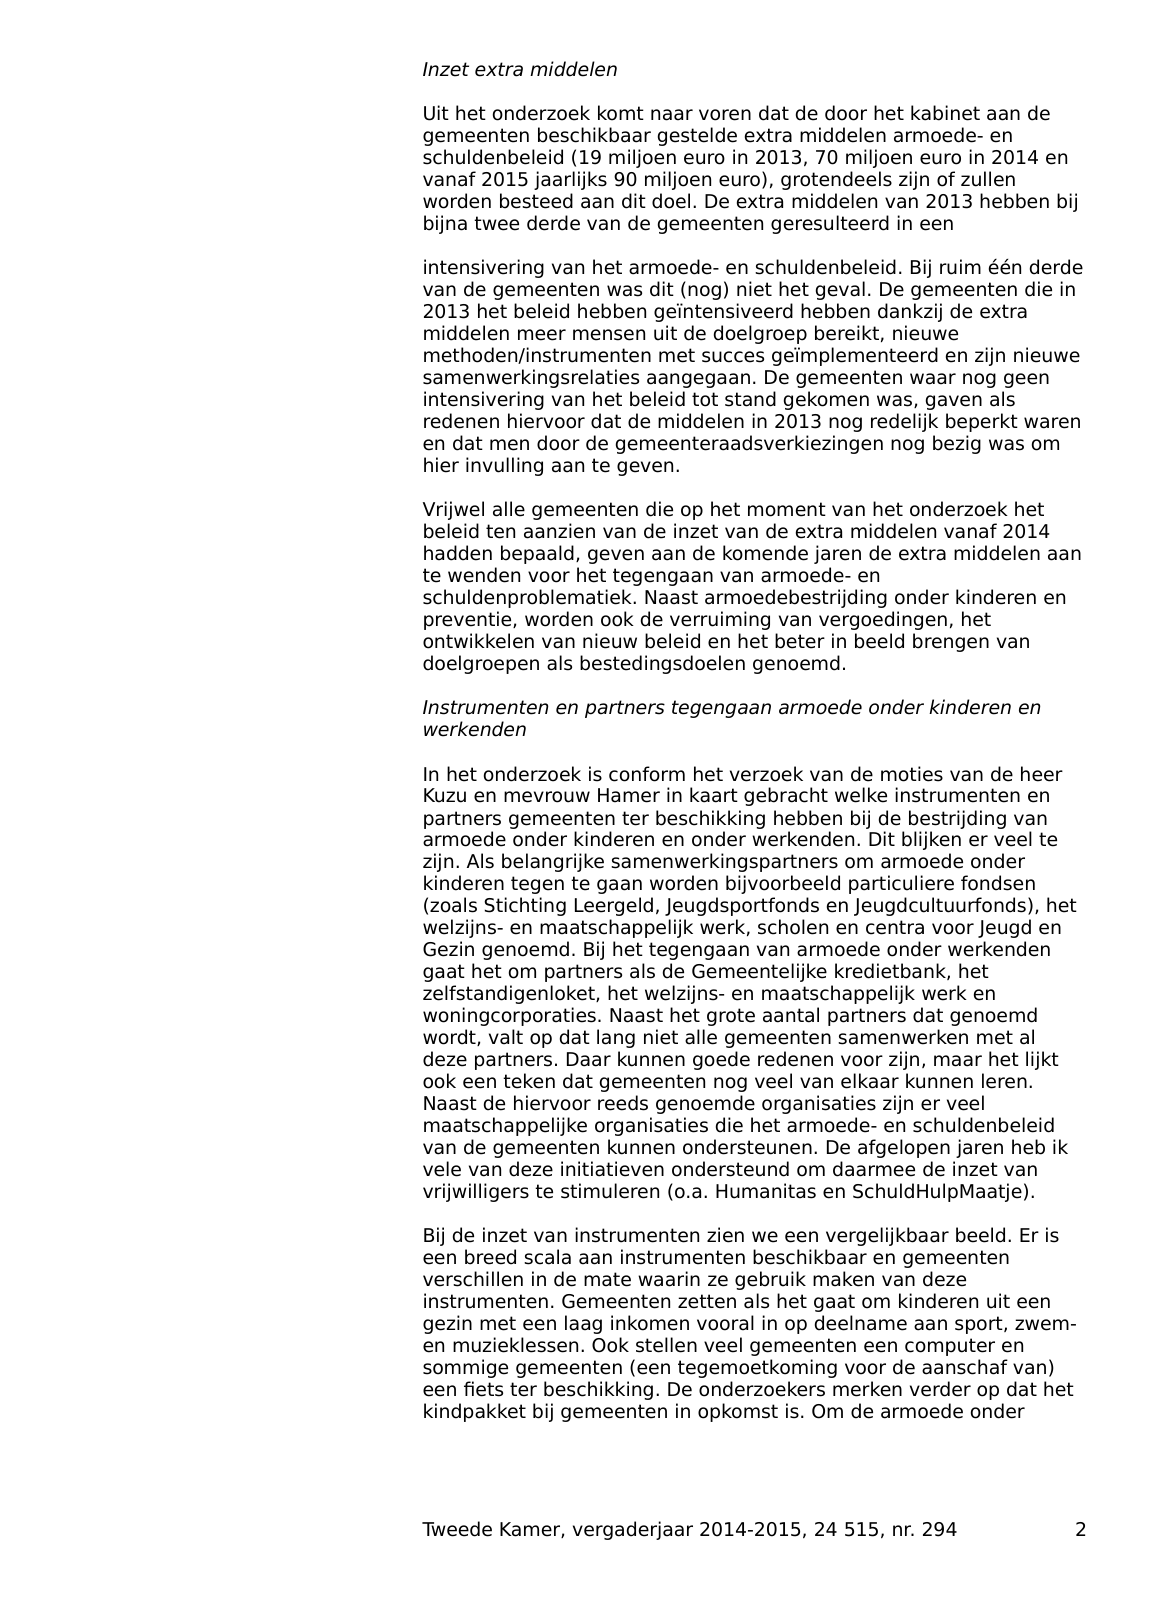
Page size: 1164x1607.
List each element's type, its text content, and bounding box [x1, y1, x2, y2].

text In het onderzoek is conform het verzoek van de moties van de heer Kuzu en mevrouw Hamer in kaart gebracht welke instrumenten en partners gemeenten ter beschikking hebben bij de bestrijding van armoede onder kinderen en onder werkenden. Dit blijken er veel te zijn. Als belangrijke samenwerkingspartners om armoede onder kinderen tegen te gaan worden bijvoorbeeld particuliere fondsen (zoals Stichting Leergeld, Jeugdsportfonds en Jeugdcultuurfonds), het welzijns- en maatschappelijk werk, scholen en centra voor Jeugd en Gezin genoemd. Bij het tegengaan van armoede onder werkenden gaat het om partners als de Gemeentelijke kredietbank, het zelfstandigenloket, het welzijns- en maatschappelijk werk en woningcorporaties. Naast het grote aantal partners dat genoemd wordt, valt op dat lang niet alle gemeenten samenwerken met al deze partners. Daar kunnen goede redenen voor zijn, maar het lijkt ook een teken dat gemeenten nog veel van elkaar kunnen leren. Naast de hiervoor reeds genoemde organisaties zijn er veel maatschappelijke organisaties die het armoede- en schuldenbeleid van de gemeenten kunnen ondersteunen. De afgelopen jaren heb ik vele van deze initiatieven ondersteund om daarmee de inzet van vrijwilligers te stimuleren (o.a. Humanitas en SchuldHulpMaatje). [422, 763, 1087, 1203]
text Bij de inzet van instrumenten zien we een vergelijkbaar beeld. Er is een breed scala aan instrumenten beschikbaar en gemeenten verschillen in de mate waarin ze gebruik maken van deze instrumenten. Gemeenten zetten als het gaat om kinderen uit een gezin met een laag inkomen vooral in op deelname aan sport, zwem- en muzieklessen. Ook stellen veel gemeenten een computer en sommige gemeenten (een tegemoetkoming voor de aanschaf van) een fiets ter beschikking. De onderzoekers merken verder op dat het kindpakket bij gemeenten in opkomst is. Om de armoede onder [422, 1225, 1087, 1423]
text intensivering van het armoede- en schuldenbeleid. Bij ruim één derde van de gemeenten was dit (nog) niet het geval. De gemeenten die in 2013 het beleid hebben geïntensiveerd hebben dankzij de extra middelen meer mensen uit de doelgroep bereikt, nieuwe methoden/instrumenten met succes geïmplementeerd en zijn nieuwe samenwerkingsrelaties aangegaan. De gemeenten waar nog geen intensivering van het beleid tot stand gekomen was, gaven als redenen hiervoor dat de middelen in 2013 nog redelijk beperkt waren en dat men door de gemeenteraadsverkiezingen nog bezig was om hier invulling aan te geven. [422, 257, 1087, 477]
text Vrijwel alle gemeenten die op het moment van het onderzoek het beleid ten aanzien van de inzet van de extra middelen vanaf 2014 hadden bepaald, geven aan de komende jaren de extra middelen aan te wenden voor het tegengaan van armoede- en schuldenproblematiek. Naast armoedebestrijding onder kinderen en preventie, worden ook de verruiming van vergoedingen, het ontwikkelen van nieuw beleid en het beter in beeld brengen van doelgroepen als bestedingsdoelen genoemd. [422, 499, 1087, 675]
subtitle Instrumenten en partners tegengaan armoede onder kinderen en werkenden [422, 697, 1087, 741]
subtitle Inzet extra middelen [422, 59, 1087, 81]
text Uit het onderzoek komt naar voren dat de door het kabinet aan de gemeenten beschikbaar gestelde extra middelen armoede- en schuldenbeleid (19 miljoen euro in 2013, 70 miljoen euro in 2014 en vanaf 2015 jaarlijks 90 miljoen euro), grotendeels zijn of zullen worden besteed aan dit doel. De extra middelen van 2013 hebben bij bijna twee derde van de gemeenten geresulteerd in een [422, 103, 1087, 235]
